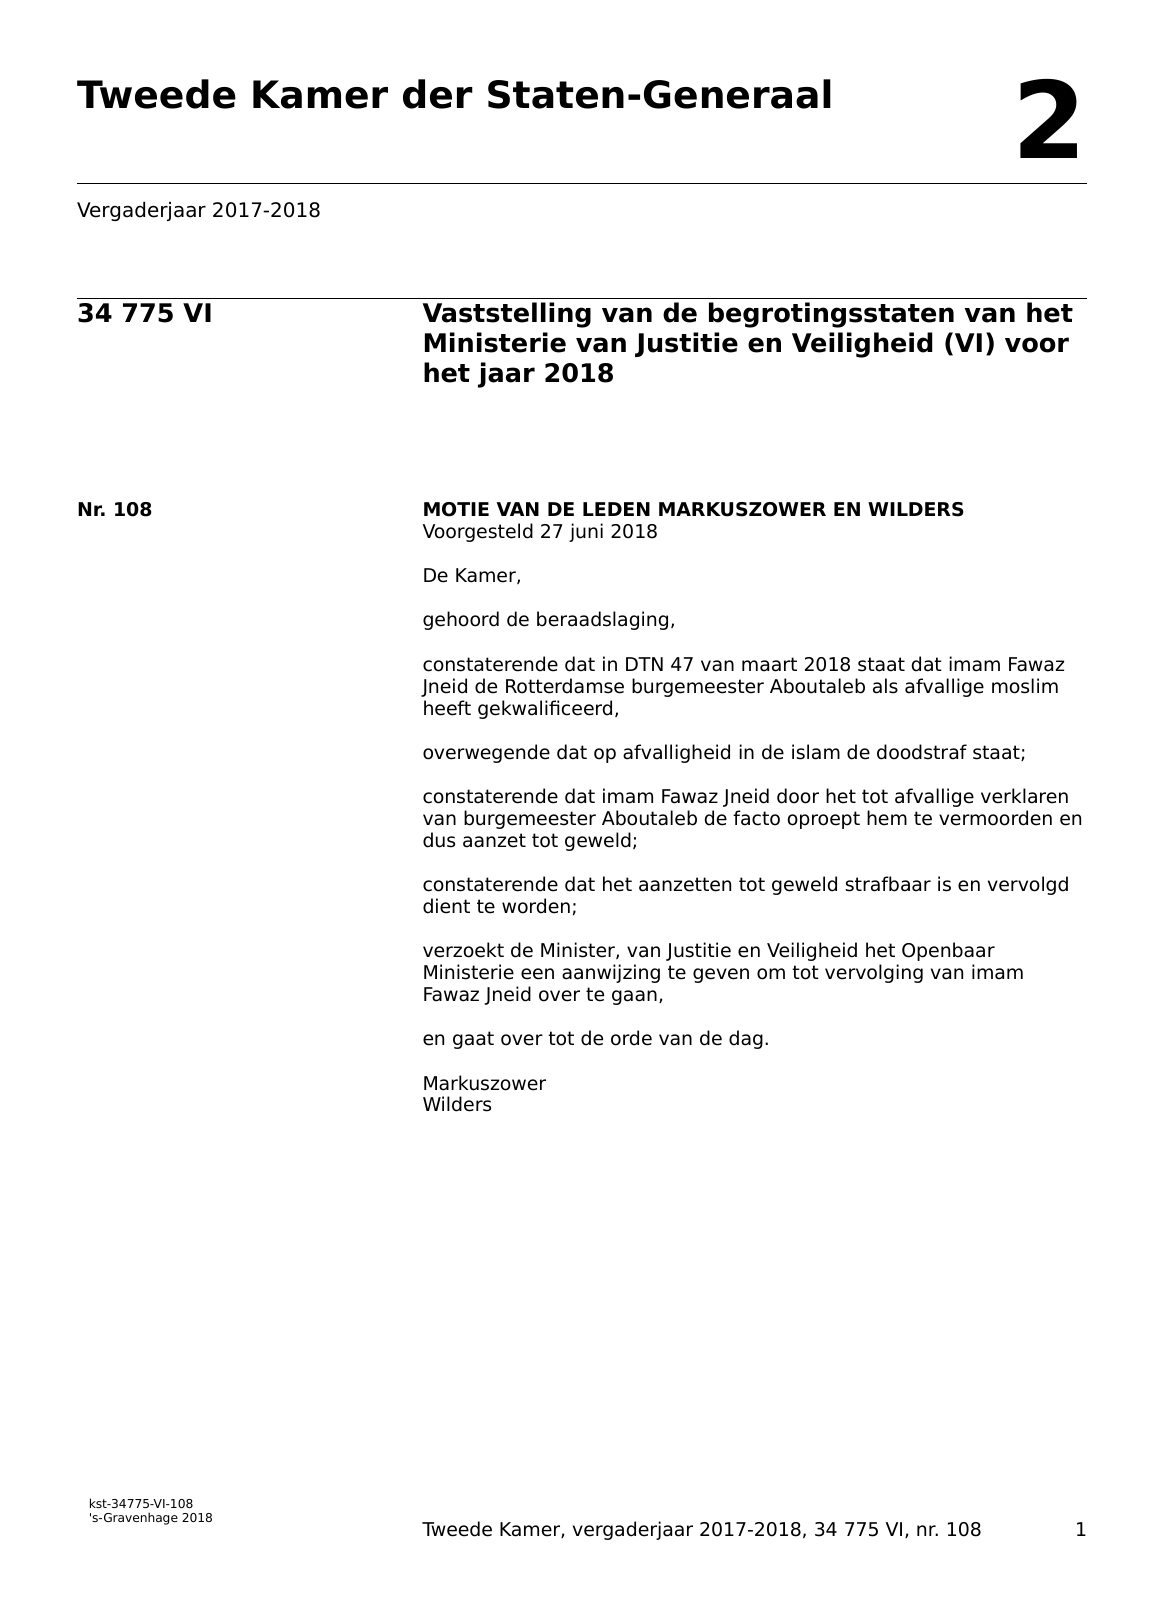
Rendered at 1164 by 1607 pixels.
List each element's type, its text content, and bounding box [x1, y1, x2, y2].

text overwegende dat op afvalligheid in de islam de doodstraf staat; [422, 742, 1087, 764]
text constaterende dat in DTN 47 van maart 2018 staat dat imam Fawaz Jneid de Rotterdamse burgemeester Aboutaleb als afvallige moslim heeft gekwalificeerd, [422, 653, 1087, 719]
text gehoord de beraadslaging, [422, 609, 1087, 631]
subtitle 34 775 VI Vaststelling van de begrotingsstaten van het Ministerie van Justitie en Veiligheid (VI) voor het jaar 2018 [77, 299, 1087, 388]
text 's-Gravenhage 2018 [88, 1511, 323, 1525]
text constaterende dat imam Fawaz Jneid door het tot afvallige verklaren van burgemeester Aboutaleb de facto oproept hem te vermoorden en dus aanzet tot geweld; [422, 786, 1087, 852]
subtitle Nr. 108 MOTIE VAN DE LEDEN MARKUSZOWER EN WILDERS [77, 499, 1087, 521]
table_header Tweede Kamer der Staten-Generaal [77, 59, 886, 183]
text kst-34775-VI-108 [88, 1497, 323, 1511]
table_header 2 [886, 59, 1087, 183]
table_cell Vergaderjaar 2017-2018 [77, 184, 1087, 298]
text verzoekt de Minister, van Justitie en Veiligheid het Openbaar Ministerie een aanwijzing te geven om tot vervolging van imam Fawaz Jneid over te gaan, [422, 940, 1087, 1006]
text Markuszower [422, 1072, 1087, 1094]
text constaterende dat het aanzetten tot geweld strafbaar is en vervolgd dient te worden; [422, 874, 1087, 918]
text Voorgesteld 27 juni 2018 [422, 521, 1087, 543]
text Wilders [422, 1094, 1087, 1116]
text en gaat over tot de orde van de dag. [422, 1028, 1087, 1050]
text De Kamer, [422, 565, 1087, 587]
